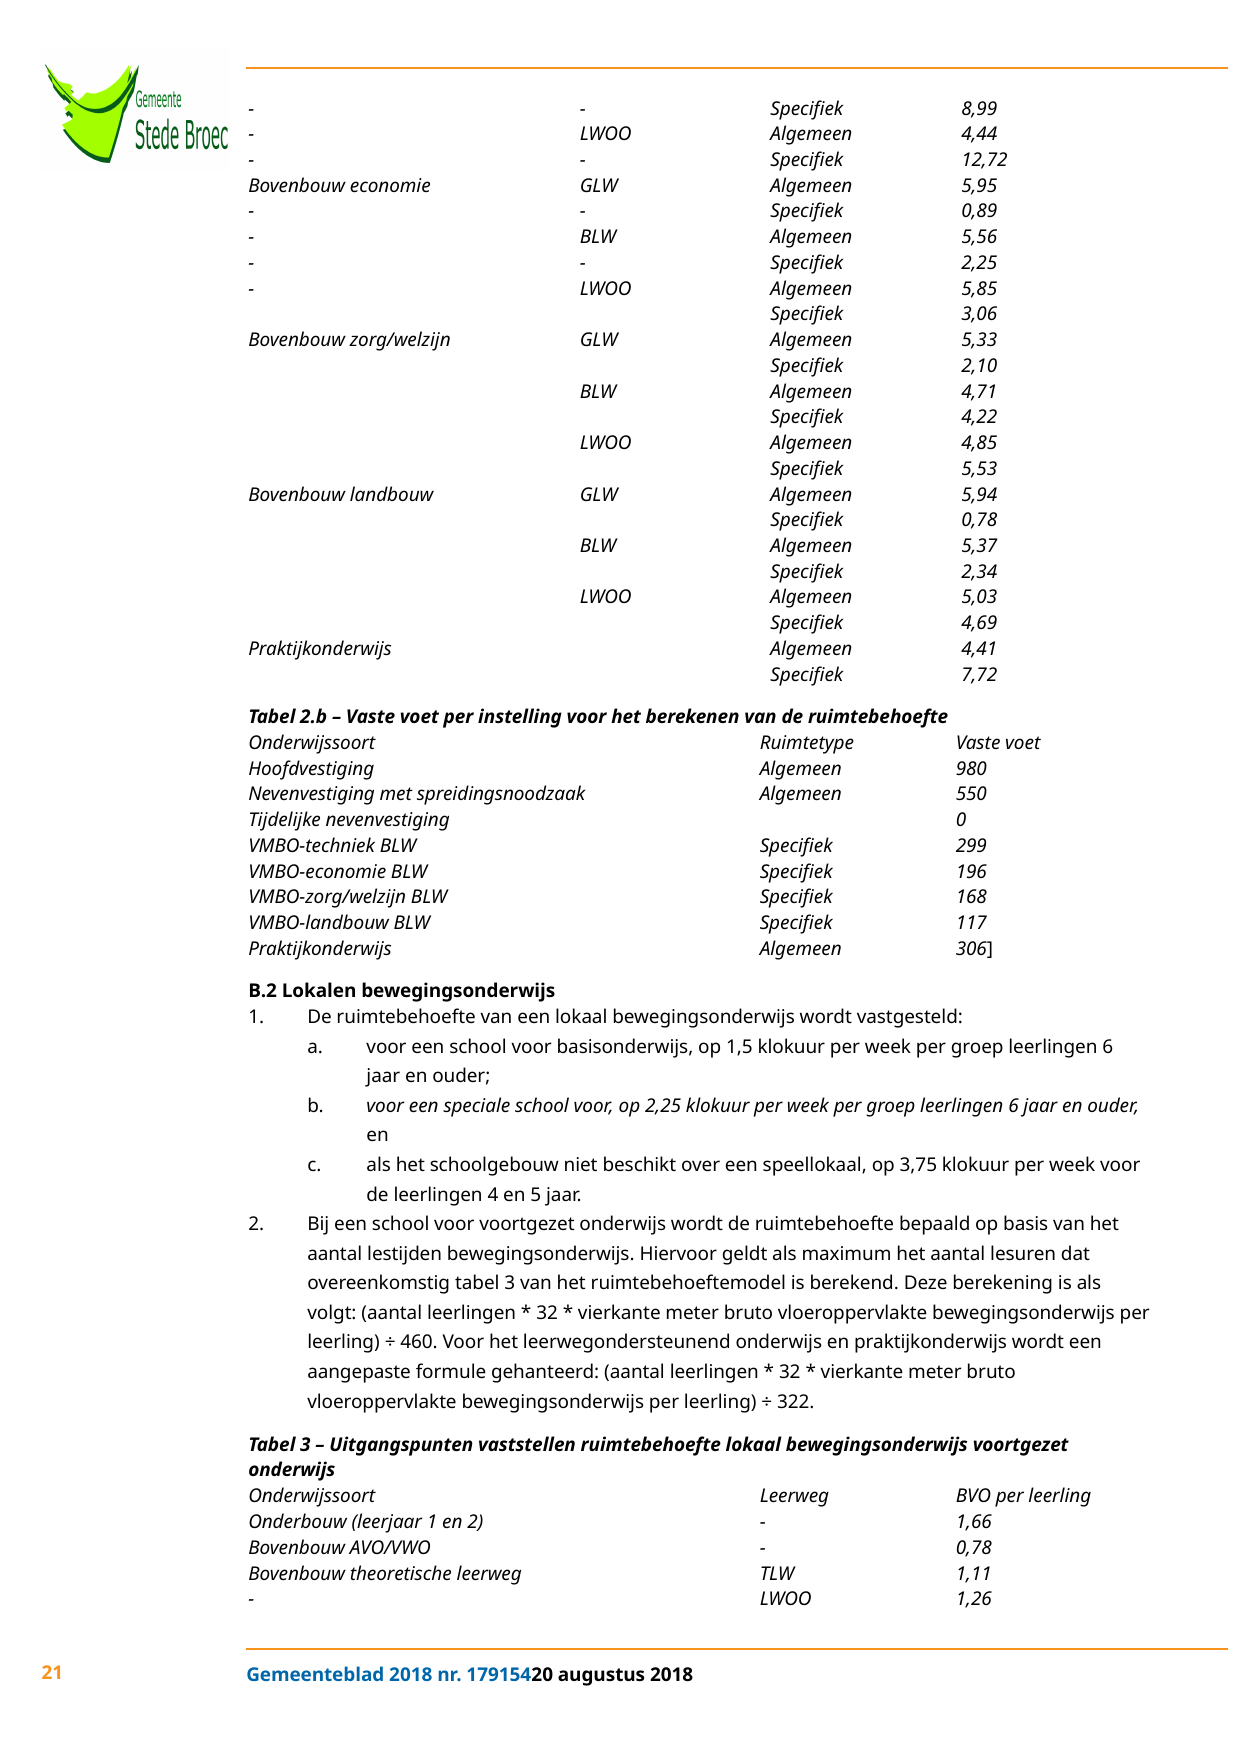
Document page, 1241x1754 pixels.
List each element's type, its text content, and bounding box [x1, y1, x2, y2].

table_cell - [760, 1534, 956, 1560]
table_cell 4,71 [961, 378, 1152, 403]
table_cell 8,99 [961, 95, 1152, 121]
table_cell 0,78 [961, 506, 1152, 532]
table_cell 7,72 [961, 661, 1152, 687]
table_cell [580, 455, 770, 481]
table_cell 5,03 [961, 584, 1152, 609]
table_cell - [248, 224, 579, 249]
table_cell Specifiek [770, 506, 961, 532]
table_cell Algemeen [770, 429, 961, 455]
table_cell Algemeen [770, 378, 961, 403]
table_cell GLW [580, 326, 770, 352]
table_cell Nevenvestiging met spreidingsnoodzaak [248, 781, 759, 806]
table_cell 5,85 [961, 275, 1152, 301]
table_header Leerweg [760, 1483, 956, 1508]
table_cell [248, 584, 579, 609]
table_cell [580, 609, 770, 635]
table_cell 12,72 [961, 146, 1152, 172]
table_cell Bovenbouw economie [248, 172, 579, 198]
list als het schoolgebouw niet beschikt over een speellokaal, op 3,75 klokuur per week voor de leerlingen 4 en 5 jaar. [307, 1151, 1152, 1206]
table_cell Algemeen [770, 326, 961, 352]
table_cell Algemeen [770, 481, 961, 506]
table_cell - [248, 1585, 759, 1611]
table_cell VMBO-landbouw BLW [248, 909, 759, 935]
table_cell 4,69 [961, 609, 1152, 635]
table_cell Specifiek [770, 352, 961, 378]
table_cell LWOO [580, 121, 770, 146]
table_cell Praktijkonderwijs [248, 935, 759, 961]
table_cell 980 [956, 755, 1152, 781]
table_cell [580, 661, 770, 687]
table_cell 0,78 [956, 1534, 1152, 1560]
table_cell Algemeen [770, 584, 961, 609]
table_cell 2,10 [961, 352, 1152, 378]
table_cell Bovenbouw theoretische leerweg [248, 1560, 759, 1585]
table_cell - [248, 198, 579, 223]
table_cell Algemeen [760, 781, 956, 806]
table_cell [580, 352, 770, 378]
table_cell Specifiek [770, 404, 961, 429]
table_cell Algemeen [770, 121, 961, 146]
table_cell 0 [956, 806, 1152, 832]
table_cell 1,26 [956, 1585, 1152, 1611]
table_cell Algemeen [770, 635, 961, 661]
table_cell VMBO-techniek BLW [248, 832, 759, 858]
table_cell Algemeen [770, 532, 961, 558]
table_cell 4,22 [961, 404, 1152, 429]
table_cell Algemeen [770, 275, 961, 301]
table_cell [248, 532, 579, 558]
table_cell GLW [580, 481, 770, 506]
table_cell [580, 404, 770, 429]
list De ruimtebehoefte van een lokaal bewegingsonderwijs wordt vastgesteld: [248, 1003, 1152, 1029]
table_cell Bovenbouw landbouw [248, 481, 579, 506]
table_cell 5,37 [961, 532, 1152, 558]
table_cell [248, 404, 579, 429]
table_cell Specifiek [760, 909, 956, 935]
list Bij een school voor voortgezet onderwijs wordt de ruimtebehoefte bepaald op basis van het aantal lestijden bewegingsonderwijs. Hiervoor geldt als maximum het aantal lesuren dat overeenkomstig tabel 3 van het ruimtebehoeftemodel is berekend. Deze berekening is als volgt: (aantal leerlingen * 32 * vierkante meter bruto vloeroppervlakte bewegingsonderwijs per leerling) ÷ 460. Voor het leerwegondersteunend onderwijs en praktijkonderwijs wordt een aangepaste formule gehanteerd: (aantal leerlingen * 32 * vierkante meter bruto vloeroppervlakte bewegingsonderwijs per leerling) ÷ 322. [248, 1210, 1152, 1413]
table_cell Praktijkonderwijs [248, 635, 579, 661]
table_cell [248, 352, 579, 378]
table_cell 1,11 [956, 1560, 1152, 1585]
table_header BVO per leerling [956, 1483, 1152, 1508]
table_cell - [580, 146, 770, 172]
table_cell 196 [956, 858, 1152, 883]
table_cell Specifiek [760, 858, 956, 883]
table_cell Specifiek [770, 609, 961, 635]
text Tabel 3 – Uitgangspunten vaststellen ruimtebehoefte lokaal bewegingsonderwijs voortgezet onderwijs [248, 1431, 1152, 1482]
table_cell - [580, 249, 770, 275]
table_cell 4,85 [961, 429, 1152, 455]
table_cell [580, 506, 770, 532]
table_cell 2,25 [961, 249, 1152, 275]
table_cell Specifiek [770, 301, 961, 326]
table_cell VMBO-economie BLW [248, 858, 759, 883]
table_cell [248, 301, 579, 326]
table_cell - [248, 249, 579, 275]
table_cell 168 [956, 884, 1152, 909]
table_header Onderwijssoort [248, 1483, 759, 1508]
table_cell [248, 609, 579, 635]
table_cell Specifiek [760, 884, 956, 909]
table_cell [248, 661, 579, 687]
table_cell Specifiek [770, 95, 961, 121]
table_cell BLW [580, 378, 770, 403]
table_cell 5,53 [961, 455, 1152, 481]
table_cell 1,66 [956, 1508, 1152, 1534]
table_cell 5,94 [961, 481, 1152, 506]
picture [41, 47, 231, 172]
table_cell [248, 429, 579, 455]
list voor een speciale school voor, op 2,25 klokuur per week per groep leerlingen 6 jaar en ouder, en [307, 1092, 1152, 1147]
table_cell LWOO [580, 275, 770, 301]
table_cell LWOO [760, 1585, 956, 1611]
table_cell Specifiek [770, 661, 961, 687]
table_cell [248, 506, 579, 532]
text B.2 Lokalen bewegingsonderwijs [248, 977, 1152, 1003]
table_cell Bovenbouw AVO/VWO [248, 1534, 759, 1560]
table_cell 117 [956, 909, 1152, 935]
table_cell Algemeen [760, 755, 956, 781]
table_cell 550 [956, 781, 1152, 806]
table_cell [248, 378, 579, 403]
table_cell - [248, 275, 579, 301]
table_cell 4,44 [961, 121, 1152, 146]
table_cell Specifiek [770, 249, 961, 275]
list voor een school voor basisonderwijs, op 1,5 klokuur per week per groep leerlingen 6 jaar en ouder; [307, 1033, 1152, 1088]
table_cell [580, 558, 770, 584]
table_cell Specifiek [770, 558, 961, 584]
table_cell 306] [956, 935, 1152, 961]
table_cell LWOO [580, 429, 770, 455]
table_cell VMBO-zorg/welzijn BLW [248, 884, 759, 909]
table_cell [248, 455, 579, 481]
table_header Ruimtetype [760, 729, 956, 755]
table_cell LWOO [580, 584, 770, 609]
table_cell - [248, 95, 579, 121]
table_cell - [580, 95, 770, 121]
table_cell 0,89 [961, 198, 1152, 223]
table_cell [760, 806, 956, 832]
table_cell Tijdelijke nevenvestiging [248, 806, 759, 832]
table_cell BLW [580, 224, 770, 249]
table_cell 5,56 [961, 224, 1152, 249]
table_cell GLW [580, 172, 770, 198]
table_cell Specifiek [770, 198, 961, 223]
table_cell Specifiek [770, 146, 961, 172]
table_header Onderwijssoort [248, 729, 759, 755]
table_cell 4,41 [961, 635, 1152, 661]
table_cell [248, 558, 579, 584]
text Tabel 2.b – Vaste voet per instelling voor het berekenen van de ruimtebehoefte [248, 703, 1152, 729]
table_cell - [248, 121, 579, 146]
table_cell Hoofdvestiging [248, 755, 759, 781]
table_cell 5,33 [961, 326, 1152, 352]
table_cell [580, 635, 770, 661]
table_cell Algemeen [760, 935, 956, 961]
table_cell Algemeen [770, 224, 961, 249]
table_cell - [580, 198, 770, 223]
table_cell Specifiek [760, 832, 956, 858]
table_header Vaste voet [956, 729, 1152, 755]
table_cell Bovenbouw zorg/welzijn [248, 326, 579, 352]
table_cell TLW [760, 1560, 956, 1585]
table_cell 299 [956, 832, 1152, 858]
table_cell BLW [580, 532, 770, 558]
table_cell 5,95 [961, 172, 1152, 198]
table_cell - [248, 146, 579, 172]
table_cell - [760, 1508, 956, 1534]
table_cell [580, 301, 770, 326]
table_cell 3,06 [961, 301, 1152, 326]
table_cell Onderbouw (leerjaar 1 en 2) [248, 1508, 759, 1534]
table_cell Specifiek [770, 455, 961, 481]
table_cell 2,34 [961, 558, 1152, 584]
table_cell Algemeen [770, 172, 961, 198]
